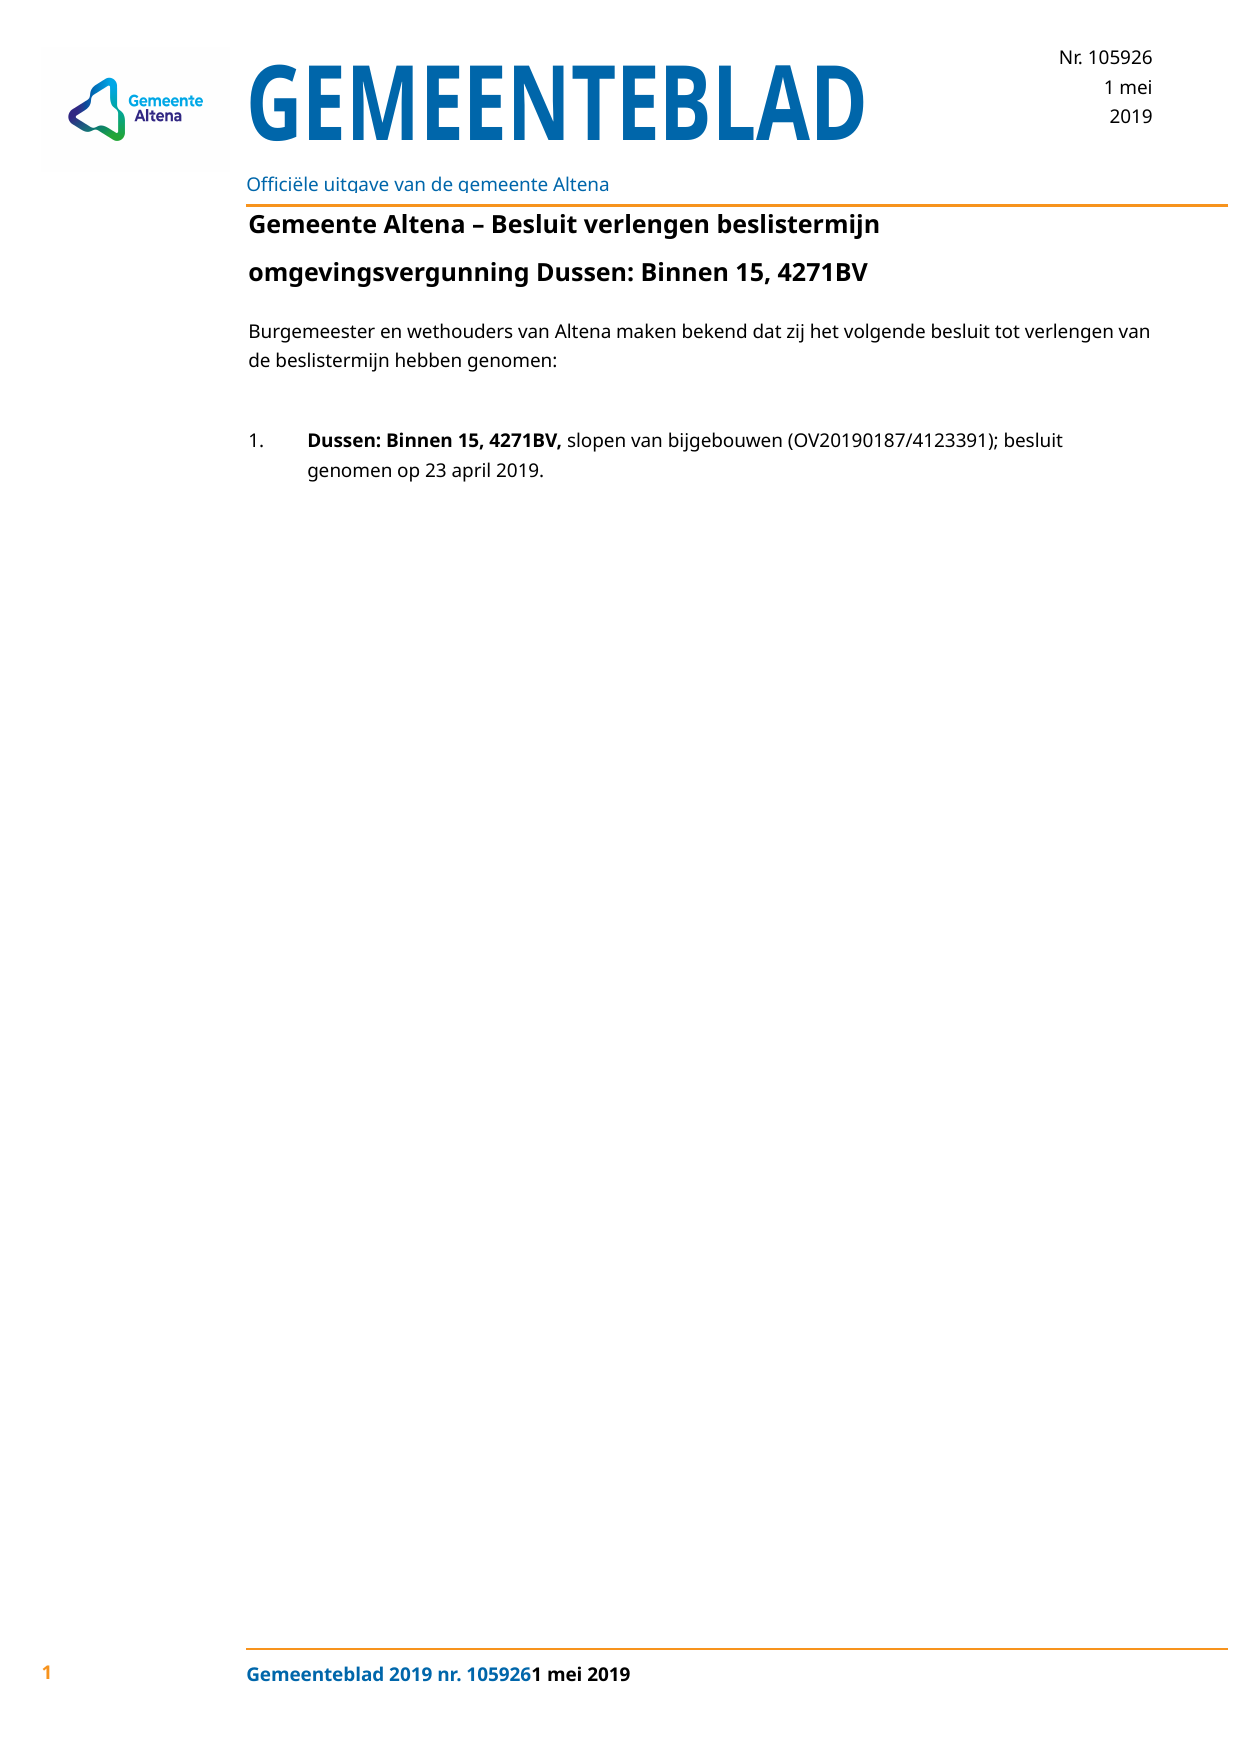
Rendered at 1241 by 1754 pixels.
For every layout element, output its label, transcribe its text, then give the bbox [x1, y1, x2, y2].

list Dussen: Binnen 15, 4271BV, slopen van bijgebouwen (OV20190187/4123391); besluit genomen op 23 april 2019. [248, 427, 1152, 483]
picture [41, 47, 231, 172]
text Gemeente Altena – Besluit verlengen beslistermijn omgevingsvergunning Dussen: Binnen 15, 4271BV [248, 207, 1152, 288]
text Burgemeester en wethouders van Altena maken bekend dat zij het volgende besluit tot verlengen van de beslistermijn hebben genomen: [248, 318, 1152, 373]
